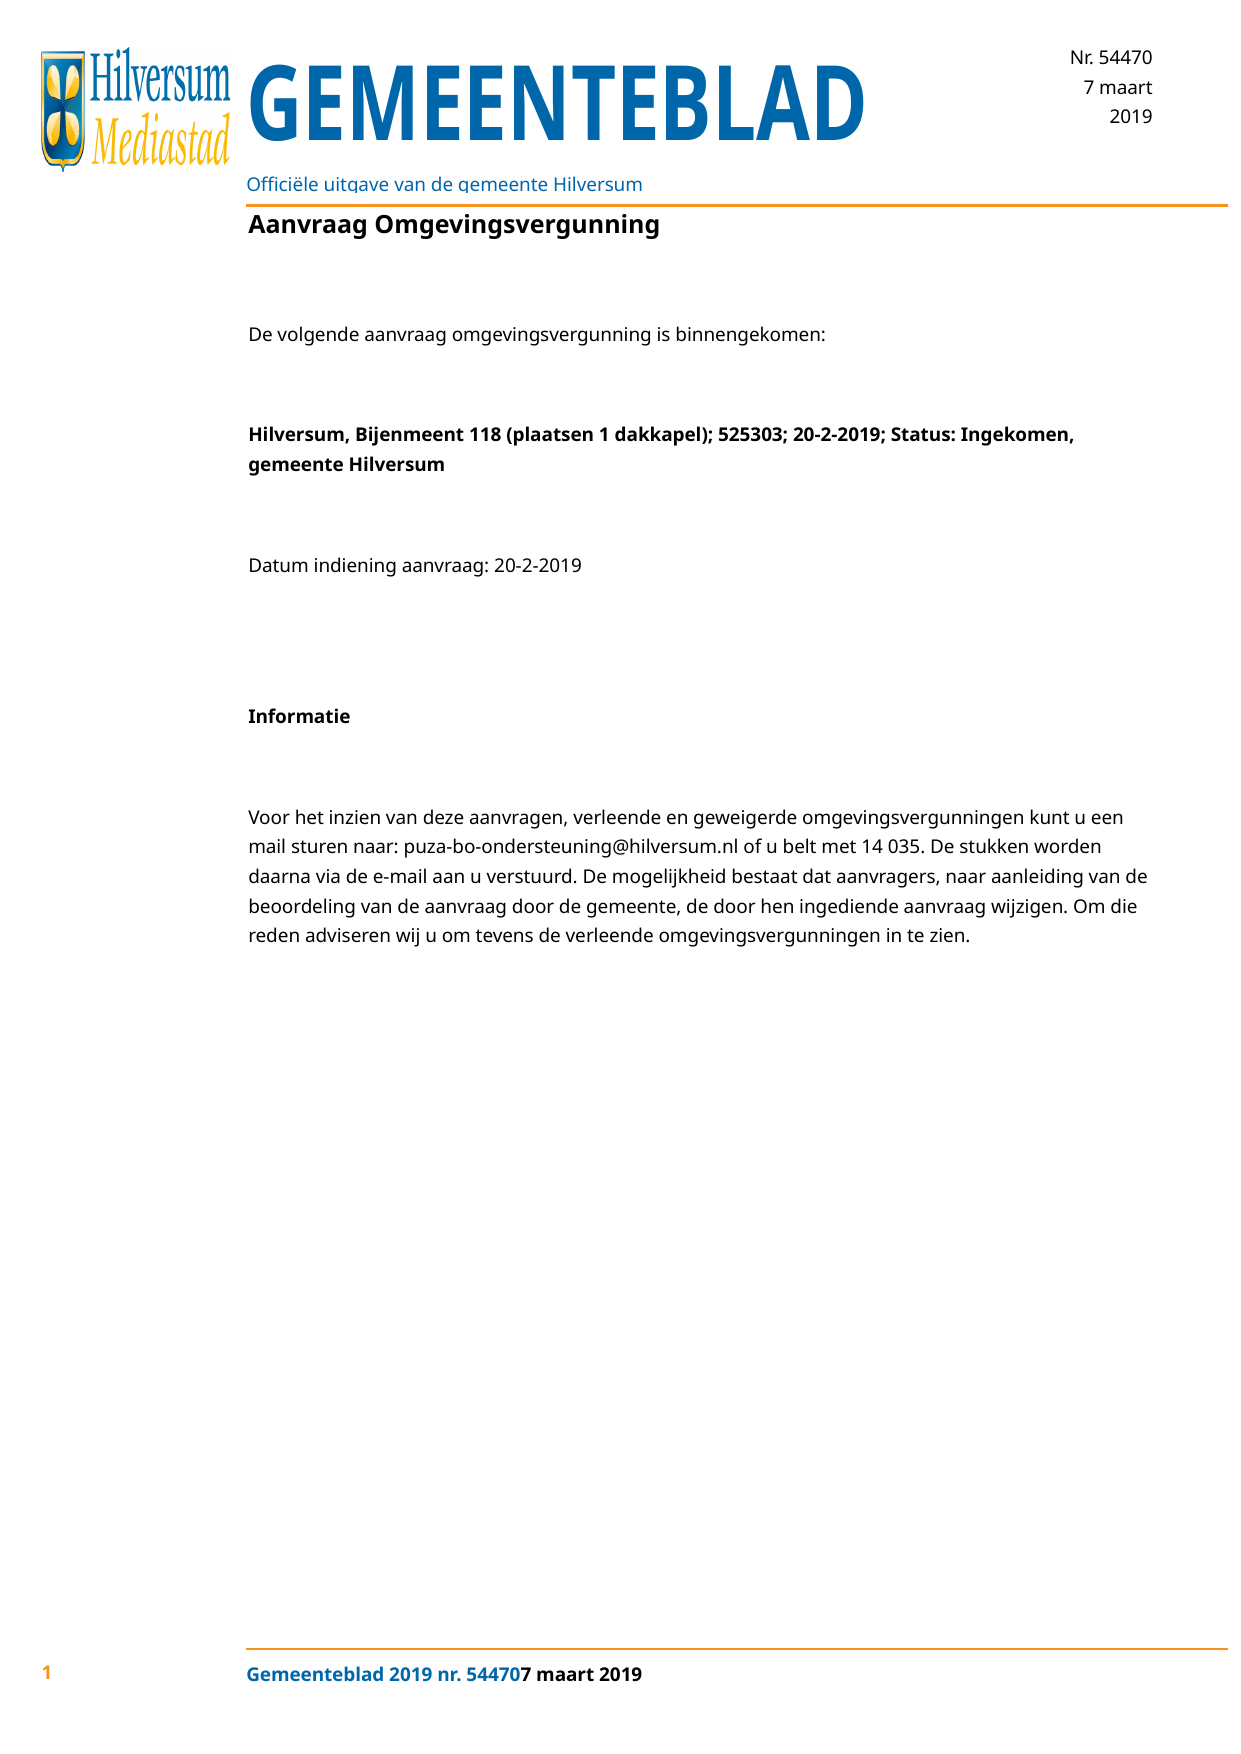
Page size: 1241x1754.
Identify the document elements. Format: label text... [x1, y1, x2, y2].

text Aanvraag Omgevingsvergunning [248, 207, 1152, 241]
text Hilversum, Bijenmeent 118 (plaatsen 1 dakkapel); 525303; 20-2-2019; Status: Ingekomen, gemeente Hilversum [248, 422, 1152, 477]
text Informatie [248, 703, 1152, 729]
text Voor het inzien van deze aanvragen, verleende en geweigerde omgevingsvergunningen kunt u een mail sturen naar: puza-bo-ondersteuning@hilversum.nl of u belt met 14 035. De stukken worden daarna via de e-mail aan u verstuurd. De mogelijkheid bestaat dat aanvragers, naar aanleiding van de beoordeling van de aanvraag door de gemeente, de door hen ingediende aanvraag wijzigen. Om die reden adviseren wij u om tevens de verleende omgevingsvergunningen in te zien. [248, 804, 1152, 948]
text Datum indiening aanvraag: 20-2-2019 [248, 552, 1152, 578]
text De volgende aanvraag omgevingsvergunning is binnengekomen: [248, 321, 1152, 346]
picture [41, 47, 231, 172]
